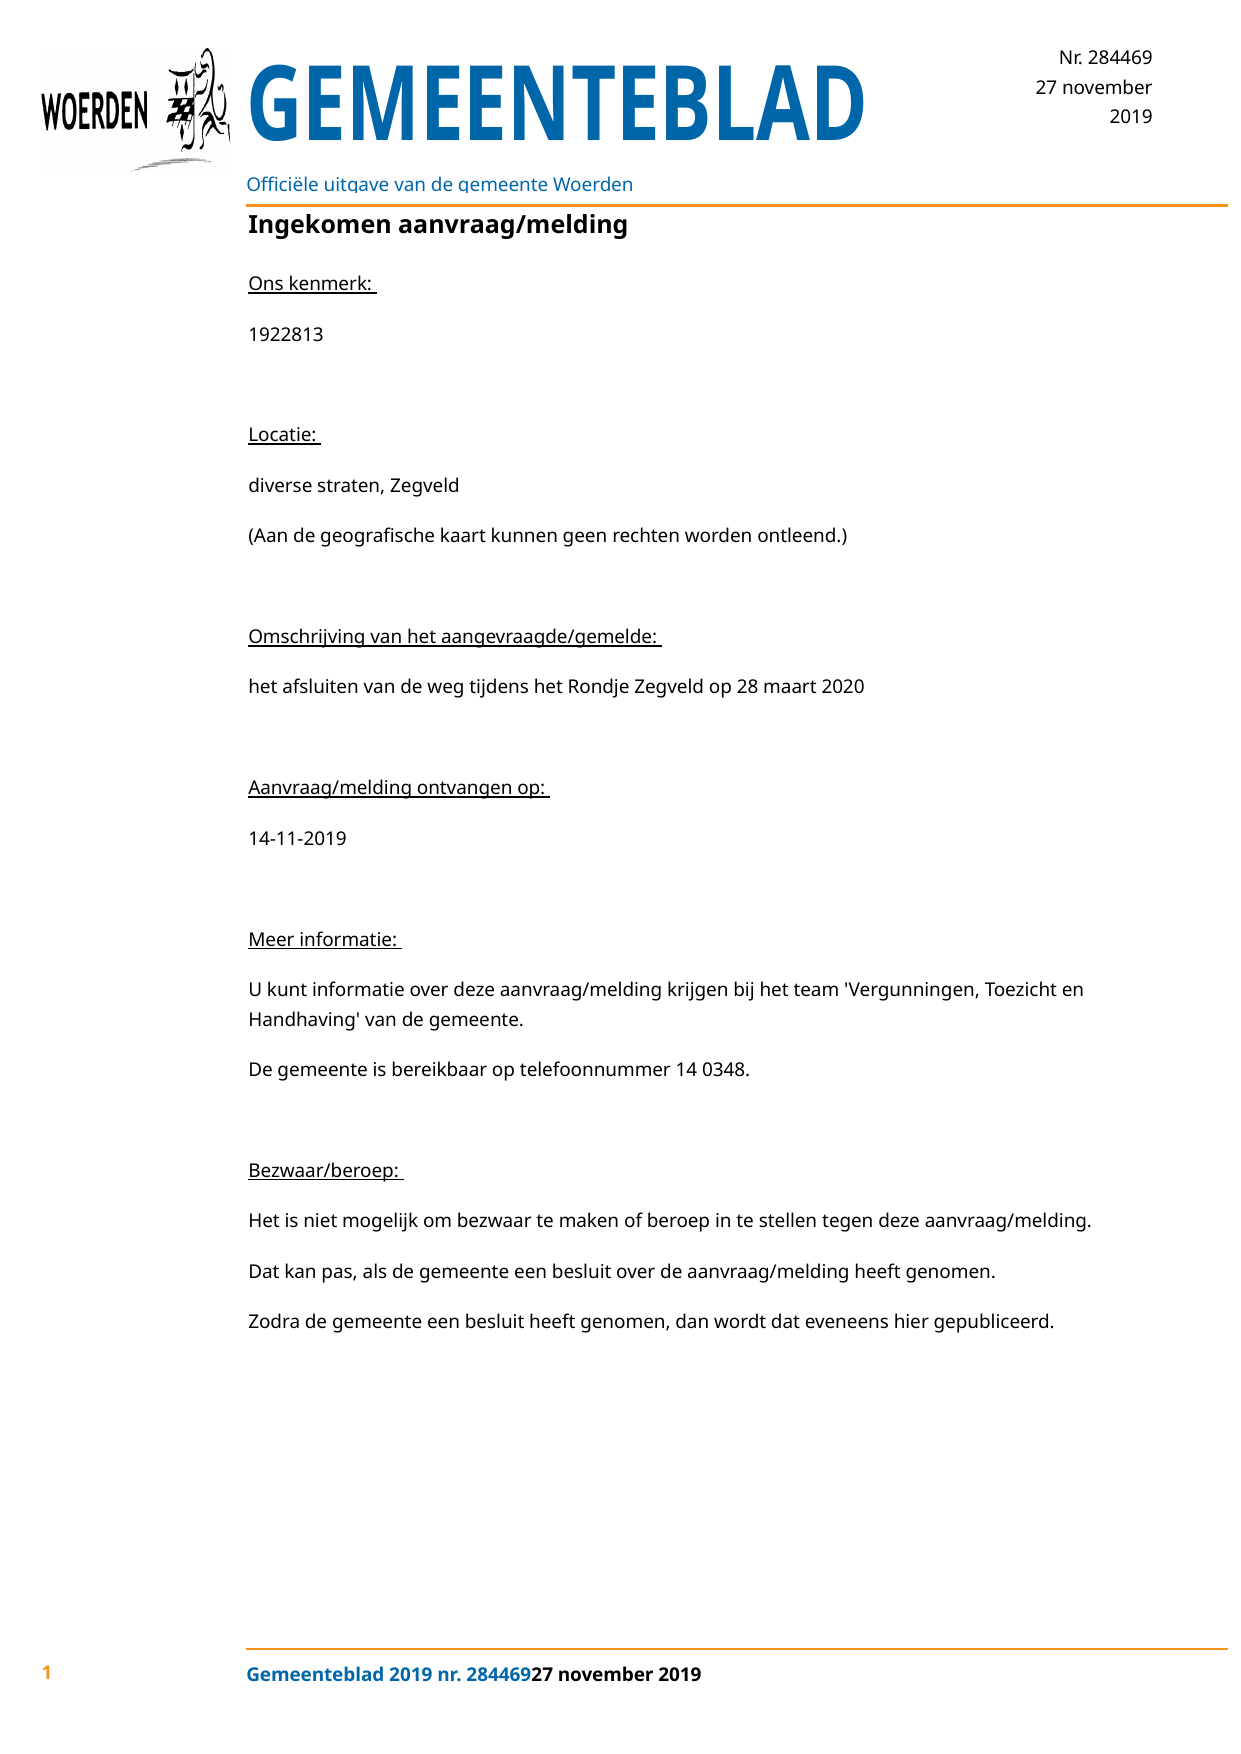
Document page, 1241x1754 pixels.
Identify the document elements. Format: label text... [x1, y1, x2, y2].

text Het is niet mogelijk om bezwaar te maken of beroep in te stellen tegen deze aanvraag/melding. [248, 1207, 1152, 1233]
picture [41, 47, 231, 172]
text Zodra de gemeente een besluit heeft genomen, dan wordt dat eveneens hier gepubliceerd. [248, 1308, 1152, 1334]
text Omschrijving van het aangevraagde/gemelde: [248, 623, 1152, 649]
text Aanvraag/melding ontvangen op: [248, 774, 1152, 800]
text het afsluiten van de weg tijdens het Rondje Zegveld op 28 maart 2020 [248, 674, 1152, 699]
text diverse straten, Zegveld [248, 472, 1152, 498]
text Ingekomen aanvraag/melding [248, 207, 1152, 241]
text Locatie: [248, 422, 1152, 447]
text De gemeente is bereikbaar op telefoonnummer 14 0348. [248, 1056, 1152, 1082]
text Meer informatie: [248, 926, 1152, 951]
text 1922813 [248, 321, 1152, 346]
text 14-11-2019 [248, 825, 1152, 851]
text (Aan de geografische kaart kunnen geen rechten worden ontleend.) [248, 522, 1152, 548]
text U kunt informatie over deze aanvraag/melding krijgen bij het team 'Vergunningen, Toezicht en Handhaving' van de gemeente. [248, 976, 1152, 1031]
text Ons kenmerk: [248, 270, 1152, 296]
text Dat kan pas, als de gemeente een besluit over de aanvraag/melding heeft genomen. [248, 1258, 1152, 1283]
text Bezwaar/beroep: [248, 1157, 1152, 1183]
